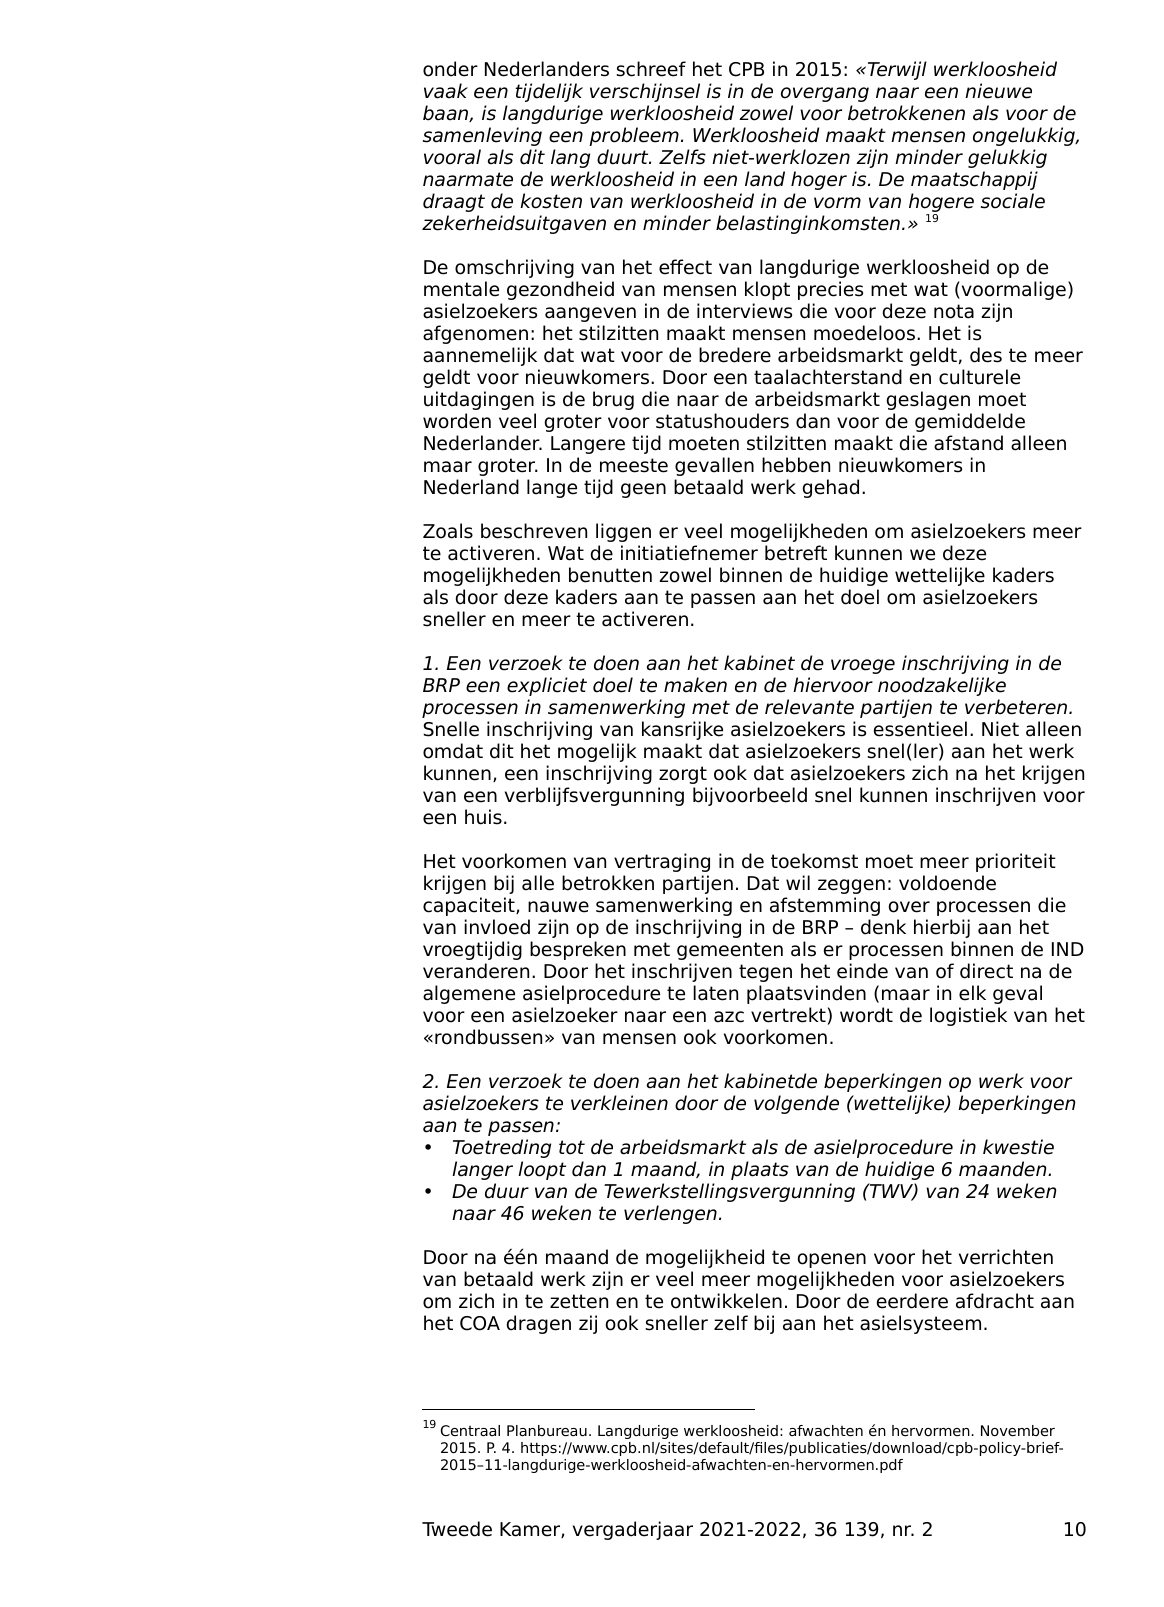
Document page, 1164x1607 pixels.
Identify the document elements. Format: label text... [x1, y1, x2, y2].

text 2. Een verzoek te doen aan het kabinetde beperkingen op werk voor asielzoekers te verkleinen door de volgende (wettelijke) beperkingen aan te passen: [422, 1071, 1087, 1137]
text Het voorkomen van vertraging in de toekomst moet meer prioriteit krijgen bij alle betrokken partijen. Dat wil zeggen: voldoende capaciteit, nauwe samenwerking en afstemming over processen die van invloed zijn op de inschrijving in de BRP – denk hierbij aan het vroegtijdig bespreken met gemeenten als er processen binnen de IND veranderen. Door het inschrijven tegen het einde van of direct na de algemene asielprocedure te laten plaatsvinden (maar in elk geval voor een asielzoeker naar een azc vertrekt) wordt de logistiek van het «rondbussen» van mensen ook voorkomen. [422, 851, 1087, 1049]
text Zoals beschreven liggen er veel mogelijkheden om asielzoekers meer te activeren. Wat de initiatiefnemer betreft kunnen we deze mogelijkheden benutten zowel binnen de huidige wettelijke kaders als door deze kaders aan te passen aan het doel om asielzoekers sneller en meer te activeren. [422, 521, 1087, 631]
text onder Nederlanders schreef het CPB in 2015: «Terwijl werkloosheid vaak een tijdelijk verschijnsel is in de overgang naar een nieuwe baan, is langdurige werkloosheid zowel voor betrokkenen als voor de samenleving een probleem. Werkloosheid maakt mensen ongelukkig, vooral als dit lang duurt. Zelfs niet-werklozen zijn minder gelukkig naarmate de werkloosheid in een land hoger is. De maatschappij draagt de kosten van werkloosheid in de vorm van hogere sociale zekerheidsuitgaven en minder belastinginkomsten.» [422, 59, 1087, 235]
text Centraal Planbureau. Langdurige werkloosheid: afwachten én hervormen. November 2015. P. 4. https://www.cpb.nl/sites/default/files/publicaties/download/cpb-policy-brief-2015–11-langdurige-werkloosheid-afwachten-en-hervormen.pdf [422, 1418, 1087, 1474]
text Door na één maand de mogelijkheid te openen voor het verrichten van betaald werk zijn er veel meer mogelijkheden voor asielzoekers om zich in te zetten en te ontwikkelen. Door de eerdere afdracht aan het COA dragen zij ook sneller zelf bij aan het asielsysteem. [422, 1247, 1087, 1335]
text Snelle inschrijving van kansrijke asielzoekers is essentieel. Niet alleen omdat dit het mogelijk maakt dat asielzoekers snel(ler) aan het werk kunnen, een inschrijving zorgt ook dat asielzoekers zich na het krijgen van een verblijfsvergunning bijvoorbeeld snel kunnen inschrijven voor een huis. [422, 719, 1087, 829]
text • De duur van de Tewerkstellingsvergunning (TWV) van 24 weken naar 46 weken te verlengen. [422, 1181, 1087, 1225]
text De omschrijving van het effect van langdurige werkloosheid op de mentale gezondheid van mensen klopt precies met wat (voormalige) asielzoekers aangeven in de interviews die voor deze nota zijn afgenomen: het stilzitten maakt mensen moedeloos. Het is aannemelijk dat wat voor de bredere arbeidsmarkt geldt, des te meer geldt voor nieuwkomers. Door een taalachterstand en culturele uitdagingen is de brug die naar de arbeidsmarkt geslagen moet worden veel groter voor statushouders dan voor de gemiddelde Nederlander. Langere tijd moeten stilzitten maakt die afstand alleen maar groter. In de meeste gevallen hebben nieuwkomers in Nederland lange tijd geen betaald werk gehad. [422, 257, 1087, 499]
text • Toetreding tot de arbeidsmarkt als de asielprocedure in kwestie langer loopt dan 1 maand, in plaats van de huidige 6 maanden. [422, 1137, 1087, 1181]
text 1. Een verzoek te doen aan het kabinet de vroege inschrijving in de BRP een expliciet doel te maken en de hiervoor noodzakelijke processen in samenwerking met de relevante partijen te verbeteren. [422, 653, 1087, 719]
